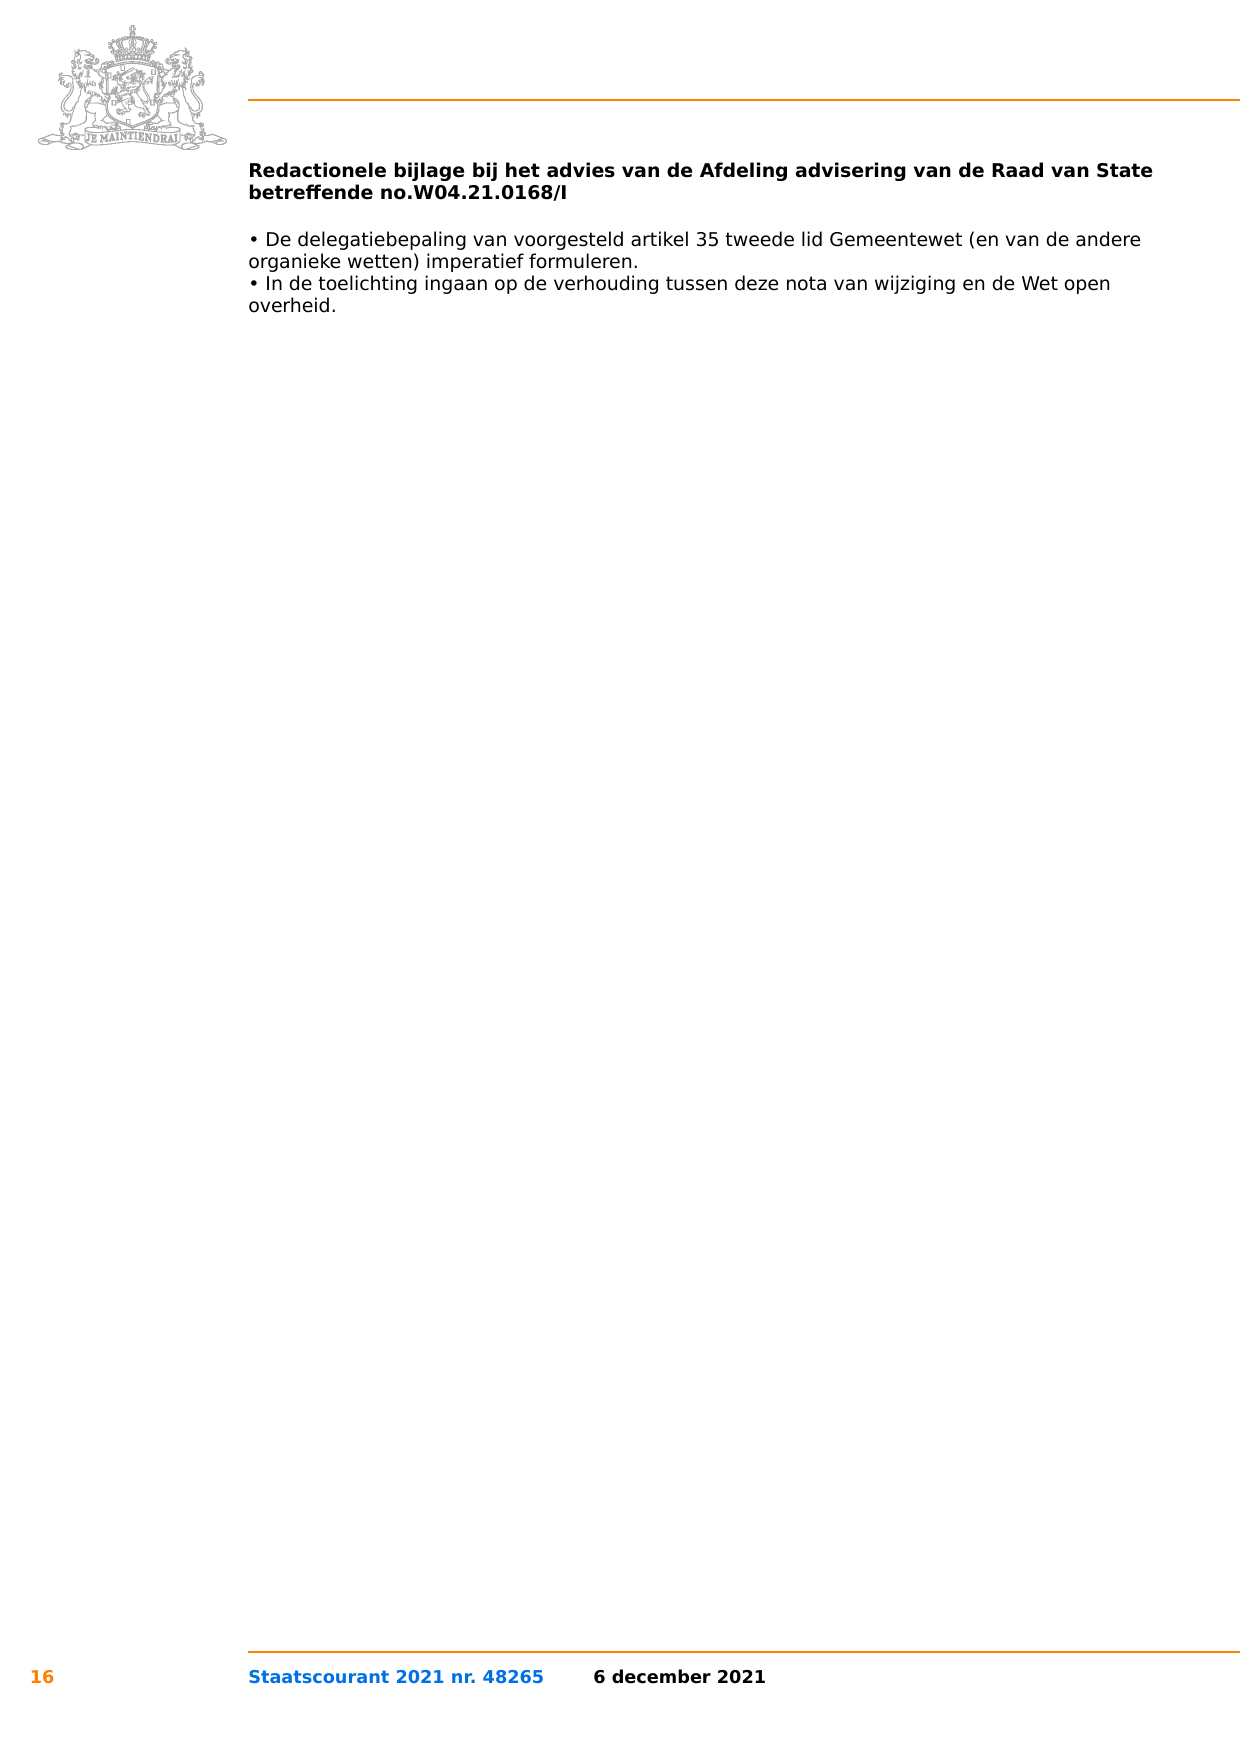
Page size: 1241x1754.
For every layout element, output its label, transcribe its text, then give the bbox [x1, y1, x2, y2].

text • De delegatiebepaling van voorgesteld artikel 35 tweede lid Gemeentewet (en van de andere organieke wetten) imperatief formuleren. [248, 229, 1163, 273]
subtitle Redactionele bijlage bij het advies van de Afdeling advisering van de Raad van State betreffende no.W04.21.0168/I [248, 160, 1163, 204]
text • In de toelichting ingaan op de verhouding tussen deze nota van wijziging en de Wet open overheid. [248, 273, 1163, 317]
picture [38, 25, 227, 150]
